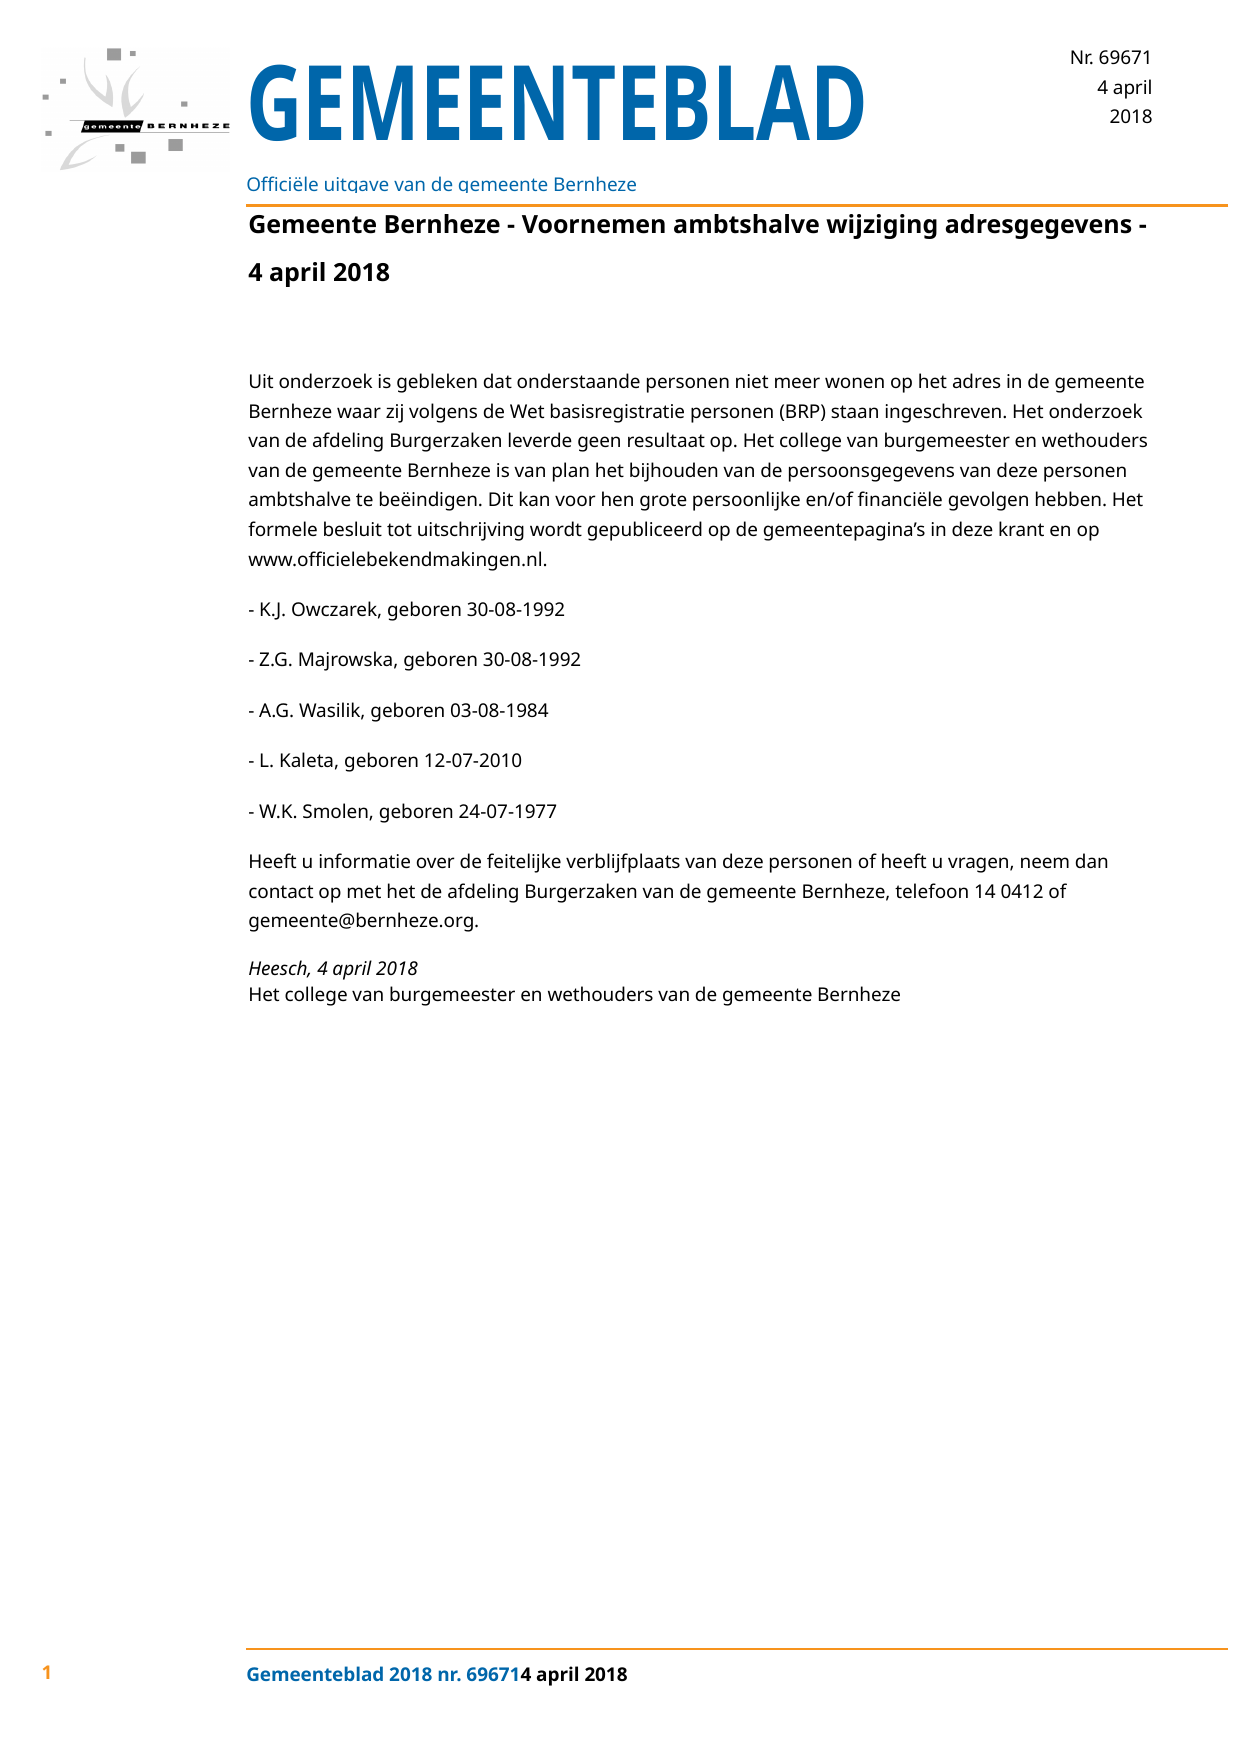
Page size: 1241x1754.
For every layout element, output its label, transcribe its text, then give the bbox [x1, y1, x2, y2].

text - L. Kaleta, geboren 12-07-2010 [248, 747, 1152, 773]
text Uit onderzoek is gebleken dat onderstaande personen niet meer wonen op het adres in de gemeente Bernheze waar zij volgens de Wet basisregistratie personen (BRP) staan ingeschreven. Het onderzoek van de afdeling Burgerzaken leverde geen resultaat op. Het college van burgemeester en wethouders van de gemeente Bernheze is van plan het bijhouden van de persoonsgegevens van deze personen ambtshalve te beëindigen. Dit kan voor hen grote persoonlijke en/of financiële gevolgen hebben. Het formele besluit tot uitschrijving wordt gepubliceerd op de gemeentepagina’s in deze krant en op www.officielebekendmakingen.nl. [248, 368, 1152, 572]
text - K.J. Owczarek, geboren 30-08-1992 [248, 596, 1152, 622]
text Gemeente Bernheze - Voornemen ambtshalve wijziging adresgegevens - 4 april 2018 [248, 207, 1152, 288]
text - Z.G. Majrowska, geboren 30-08-1992 [248, 647, 1152, 672]
text Het college van burgemeester en wethouders van de gemeente Bernheze [248, 981, 1152, 1007]
picture [41, 47, 231, 172]
text Heesch, 4 april 2018 [248, 955, 1152, 981]
text - A.G. Wasilik, geboren 03-08-1984 [248, 697, 1152, 723]
text - W.K. Smolen, geboren 24-07-1977 [248, 798, 1152, 824]
text Heeft u informatie over de feitelijke verblijfplaats van deze personen of heeft u vragen, neem dan contact op met het de afdeling Burgerzaken van de gemeente Bernheze, telefoon 14 0412 of gemeente@bernheze.org. [248, 848, 1152, 933]
